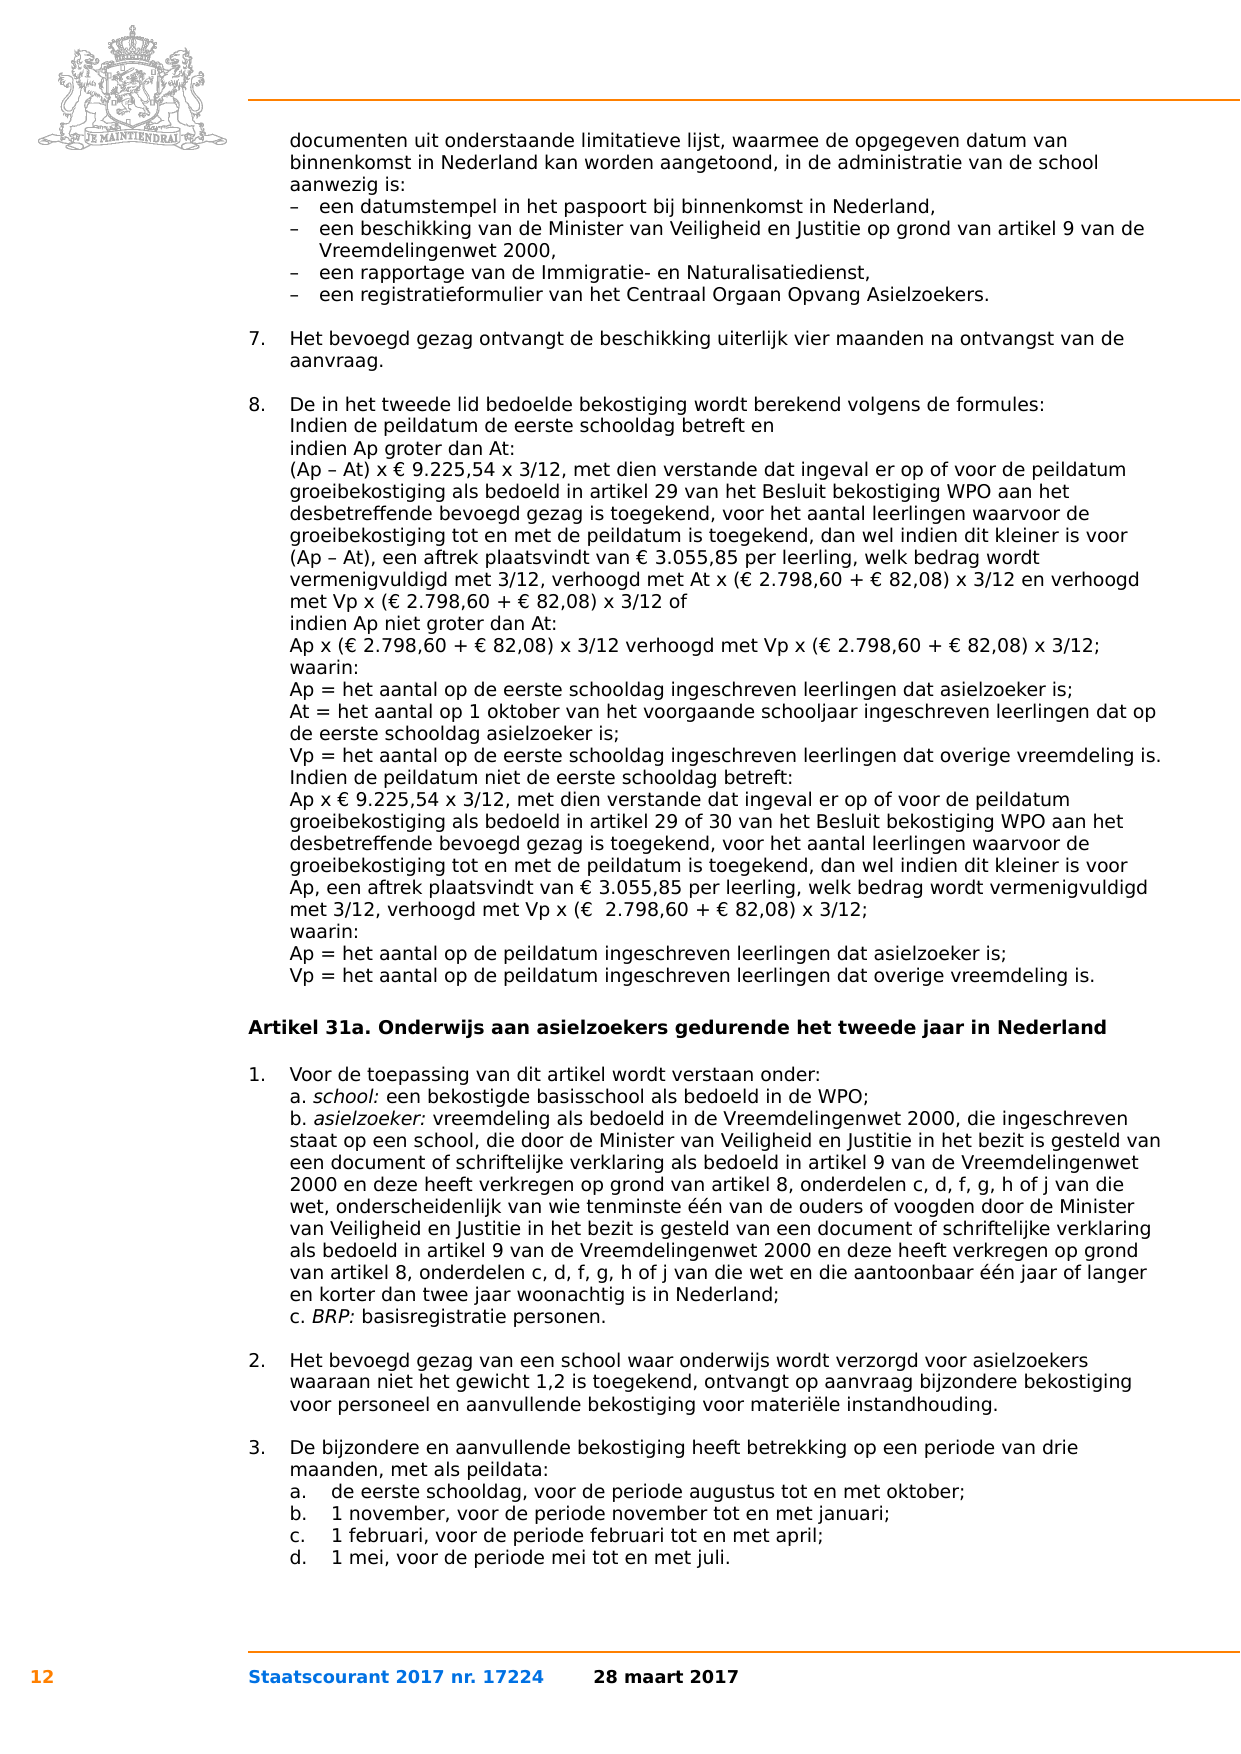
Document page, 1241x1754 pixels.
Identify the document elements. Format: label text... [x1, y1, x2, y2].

text documenten uit onderstaande limitatieve lijst, waarmee de opgegeven datum van binnenkomst in Nederland kan worden aangetoond, in de administratie van de school aanwezig is: [248, 130, 1163, 196]
text Vp = het aantal op de peildatum ingeschreven leerlingen dat overige vreemdeling is. [289, 965, 1163, 987]
text Ap = het aantal op de eerste schooldag ingeschreven leerlingen dat asielzoeker is; [289, 679, 1163, 701]
text c. BRP: basisregistratie personen. [289, 1306, 1163, 1328]
text Ap = het aantal op de peildatum ingeschreven leerlingen dat asielzoeker is; [289, 943, 1163, 965]
text b. asielzoeker: vreemdeling als bedoeld in de Vreemdelingenwet 2000, die ingeschreven staat op een school, die door de Minister van Veiligheid en Justitie in het bezit is gesteld van een document of schriftelijke verklaring als bedoeld in artikel 9 van de Vreemdelingenwet 2000 en deze heeft verkregen op grond van artikel 8, onderdelen c, d, f, g, h of j van die wet, onderscheidenlijk van wie tenminste één van de ouders of voogden door de Minister van Veiligheid en Justitie in het bezit is gesteld van een document of schriftelijke verklaring als bedoeld in artikel 9 van de Vreemdelingenwet 2000 en deze heeft verkregen op grond van artikel 8, onderdelen c, d, f, g, h of j van die wet en die aantoonbaar één jaar of langer en korter dan twee jaar woonachtig is in Nederland; [289, 1108, 1163, 1306]
subtitle Artikel 31a. Onderwijs aan asielzoekers gedurende het tweede jaar in Nederland [248, 1017, 1163, 1039]
text indien Ap niet groter dan At: [289, 613, 1163, 635]
text d. 1 mei, voor de periode mei tot en met juli. [289, 1547, 1163, 1569]
text c. 1 februari, voor de periode februari tot en met april; [289, 1525, 1163, 1547]
text waarin: [289, 921, 1163, 943]
text a. school: een bekostigde basisschool als bedoeld in de WPO; [289, 1086, 1163, 1108]
text waarin: [289, 657, 1163, 679]
text 1. Voor de toepassing van dit artikel wordt verstaan onder: [248, 1064, 1163, 1086]
picture [38, 25, 227, 150]
text (Ap – At) x € 9.225,54 x 3/12, met dien verstande dat ingeval er op of voor de peildatum groeibekostiging als bedoeld in artikel 29 van het Besluit bekostiging WPO aan het desbetreffende bevoegd gezag is toegekend, voor het aantal leerlingen waarvoor de groeibekostiging tot en met de peildatum is toegekend, dan wel indien dit kleiner is voor (Ap – At), een aftrek plaatsvindt van € 3.055,85 per leerling, welk bedrag wordt vermenigvuldigd met 3/12, verhoogd met At x (€ 2.798,60 + € 82,08) x 3/12 en verhoogd met Vp x (€ 2.798,60 + € 82,08) x 3/12 of [289, 459, 1163, 613]
text – een registratieformulier van het Centraal Orgaan Opvang Asielzoekers. [289, 284, 1163, 306]
text Ap x € 9.225,54 x 3/12, met dien verstande dat ingeval er op of voor de peildatum groeibekostiging als bedoeld in artikel 29 of 30 van het Besluit bekostiging WPO aan het desbetreffende bevoegd gezag is toegekend, voor het aantal leerlingen waarvoor de groeibekostiging tot en met de peildatum is toegekend, dan wel indien dit kleiner is voor Ap, een aftrek plaatsvindt van € 3.055,85 per leerling, welk bedrag wordt vermenigvuldigd met 3/12, verhoogd met Vp x (€ 2.798,60 + € 82,08) x 3/12; [289, 789, 1163, 921]
text – een rapportage van de Immigratie- en Naturalisatiedienst, [289, 262, 1163, 284]
text At = het aantal op 1 oktober van het voorgaande schooljaar ingeschreven leerlingen dat op de eerste schooldag asielzoeker is; [289, 701, 1163, 745]
text 8. De in het tweede lid bedoelde bekostiging wordt berekend volgens de formules: [248, 393, 1163, 415]
text Ap x (€ 2.798,60 + € 82,08) x 3/12 verhoogd met Vp x (€ 2.798,60 + € 82,08) x 3/12; [289, 635, 1163, 657]
text b. 1 november, voor de periode november tot en met januari; [289, 1503, 1163, 1525]
text 3. De bijzondere en aanvullende bekostiging heeft betrekking op een periode van drie maanden, met als peildata: [248, 1437, 1163, 1481]
text a. de eerste schooldag, voor de periode augustus tot en met oktober; [289, 1481, 1163, 1503]
text Vp = het aantal op de eerste schooldag ingeschreven leerlingen dat overige vreemdeling is. [289, 745, 1163, 767]
text Indien de peildatum de eerste schooldag betreft en [289, 415, 1163, 437]
text – een beschikking van de Minister van Veiligheid en Justitie op grond van artikel 9 van de Vreemdelingenwet 2000, [289, 218, 1163, 262]
text 2. Het bevoegd gezag van een school waar onderwijs wordt verzorgd voor asielzoekers waaraan niet het gewicht 1,2 is toegekend, ontvangt op aanvraag bijzondere bekostiging voor personeel en aanvullende bekostiging voor materiële instandhouding. [248, 1349, 1163, 1415]
text 7. Het bevoegd gezag ontvangt de beschikking uiterlijk vier maanden na ontvangst van de aanvraag. [248, 328, 1163, 372]
text Indien de peildatum niet de eerste schooldag betreft: [289, 767, 1163, 789]
text indien Ap groter dan At: [289, 437, 1163, 459]
text – een datumstempel in het paspoort bij binnenkomst in Nederland, [289, 196, 1163, 218]
